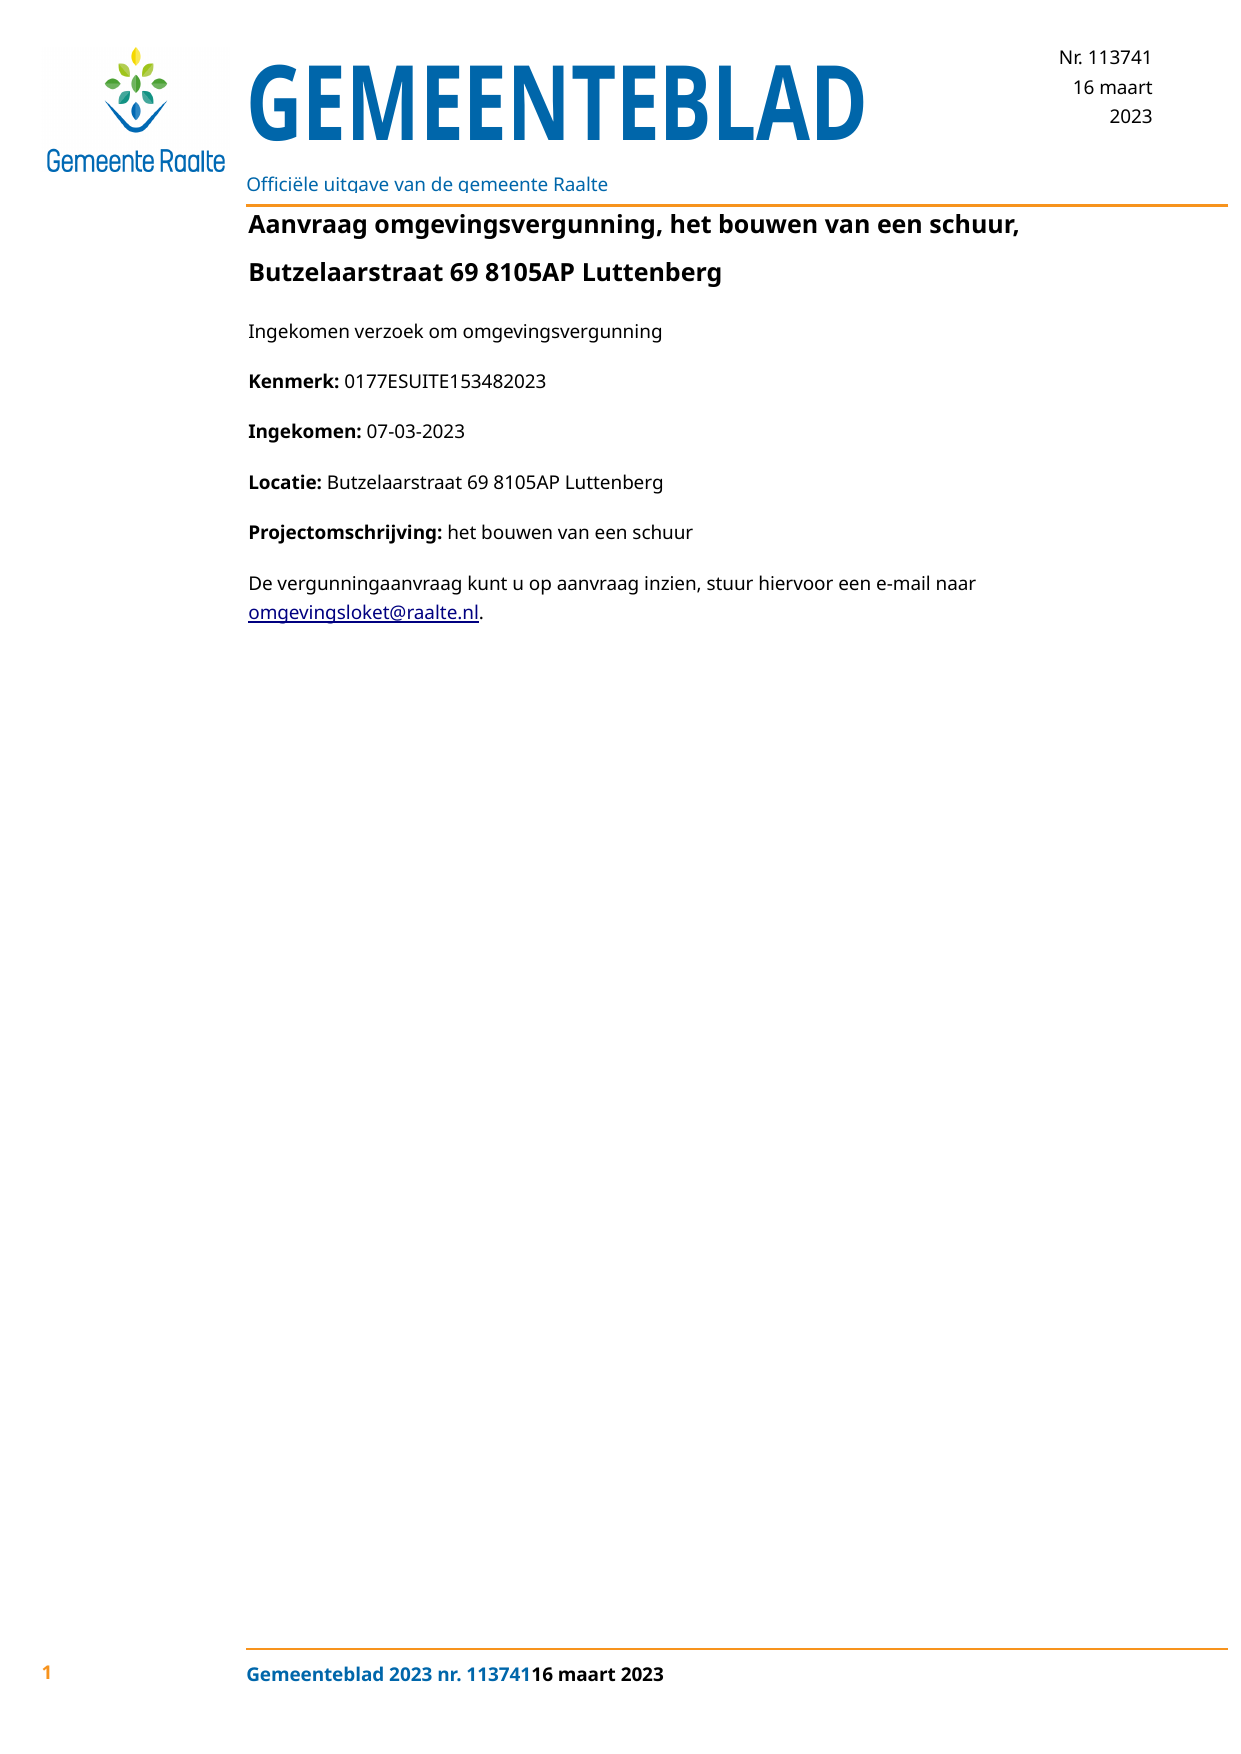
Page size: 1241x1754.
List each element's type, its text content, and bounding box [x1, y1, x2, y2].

text Ingekomen verzoek om omgevingsvergunning [248, 318, 1152, 344]
text Locatie: Butzelaarstraat 69 8105AP Luttenberg [248, 469, 1152, 495]
text Aanvraag omgevingsvergunning, het bouwen van een schuur, Butzelaarstraat 69 8105AP Luttenberg [248, 207, 1152, 288]
text Ingekomen: 07-03-2023 [248, 419, 1152, 444]
text Kenmerk: 0177ESUITE153482023 [248, 368, 1152, 394]
picture [41, 47, 231, 172]
text Projectomschrijving: het bouwen van een schuur [248, 519, 1152, 545]
text De vergunningaanvraag kunt u op aanvraag inzien, stuur hiervoor een e-mail naar omgevingsloket@raalte.nl. [248, 570, 1152, 625]
